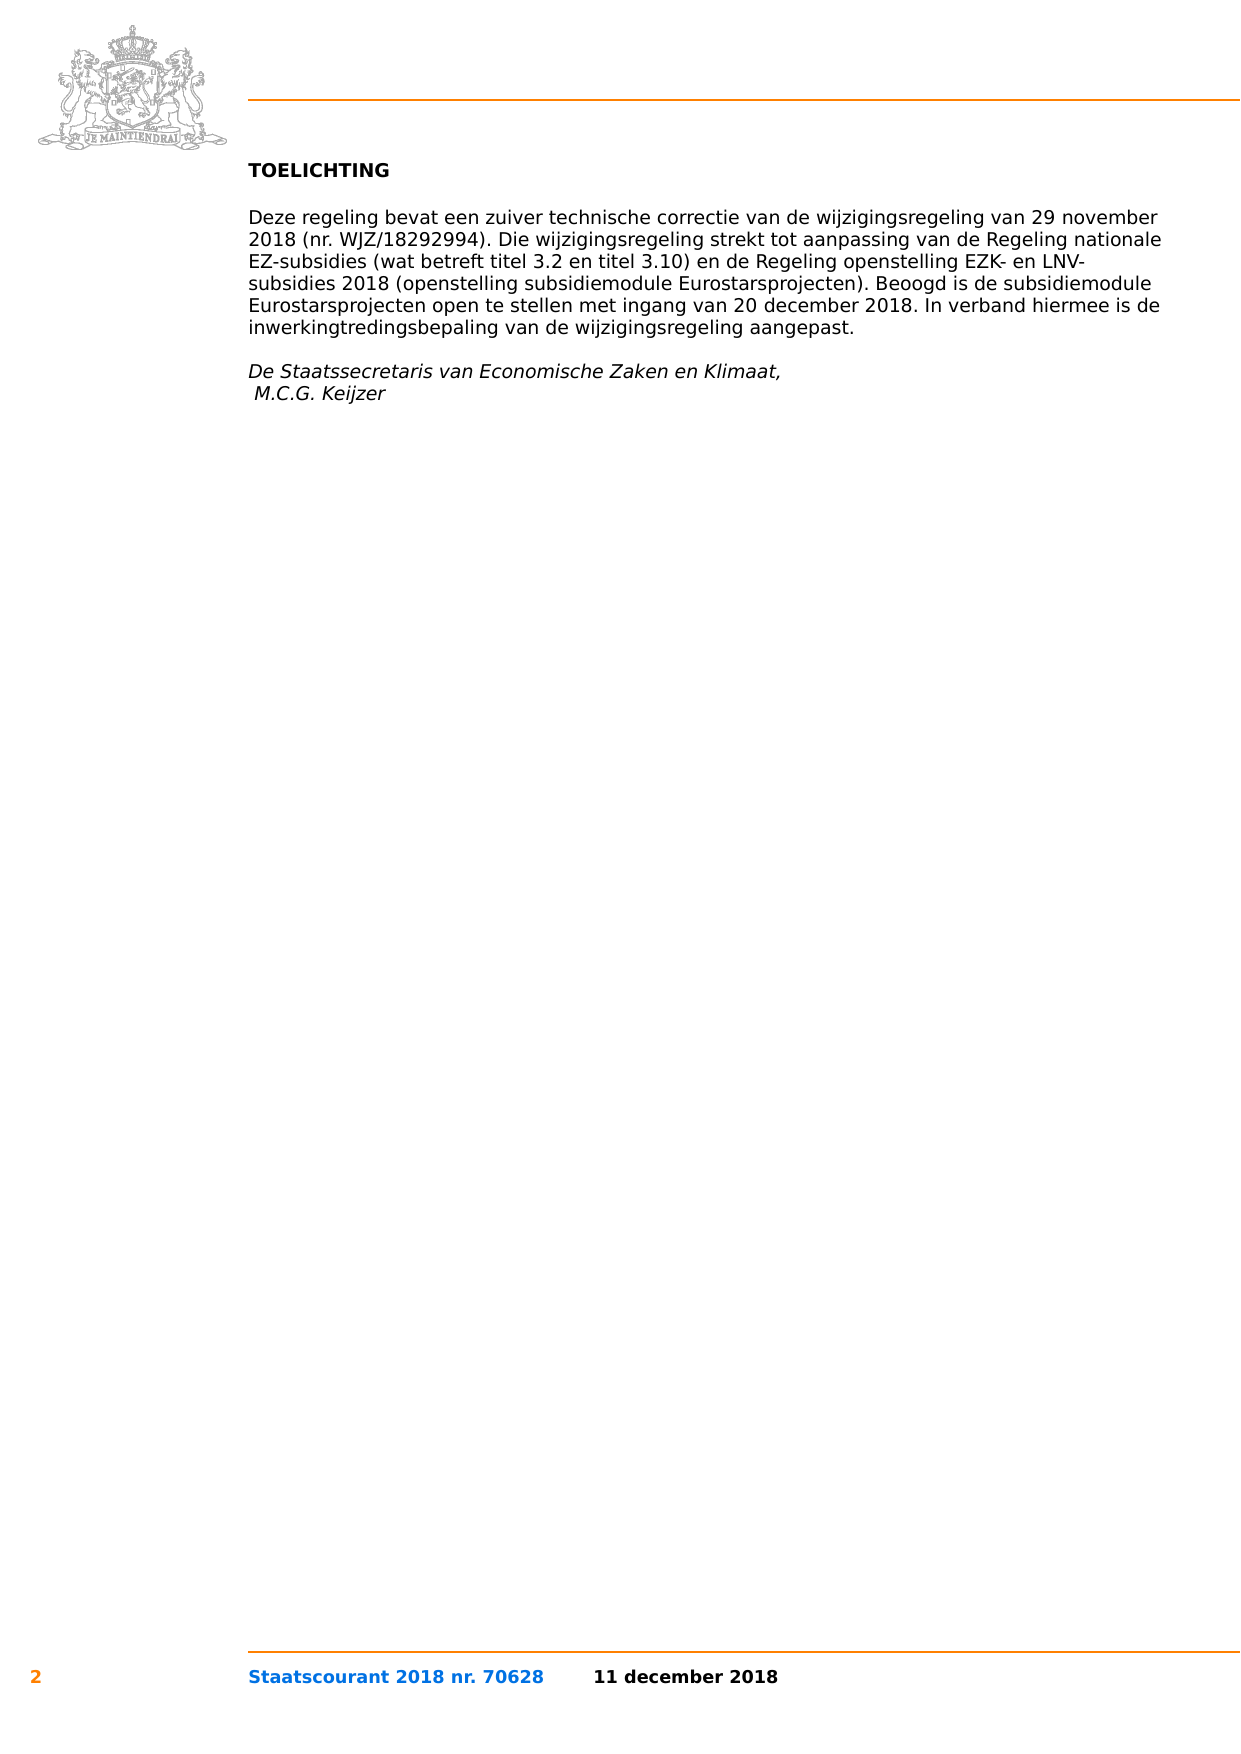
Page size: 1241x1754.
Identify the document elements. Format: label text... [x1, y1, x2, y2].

picture [38, 25, 227, 150]
text Deze regeling bevat een zuiver technische correctie van de wijzigingsregeling van 29 november 2018 (nr. WJZ/18292994). Die wijzigingsregeling strekt tot aanpassing van de Regeling nationale EZ-subsidies (wat betreft titel 3.2 en titel 3.10) en de Regeling openstelling EZK- en LNV-subsidies 2018 (openstelling subsidiemodule Eurostarsprojecten). Beoogd is de subsidiemodule Eurostarsprojecten open te stellen met ingang van 20 december 2018. In verband hiermee is de inwerkingtredingsbepaling van de wijzigingsregeling aangepast. [248, 207, 1163, 339]
subtitle TOELICHTING [248, 160, 1163, 182]
text De Staatssecretaris van Economische Zaken en Klimaat, M.C.G. Keijzer [248, 361, 1163, 404]
